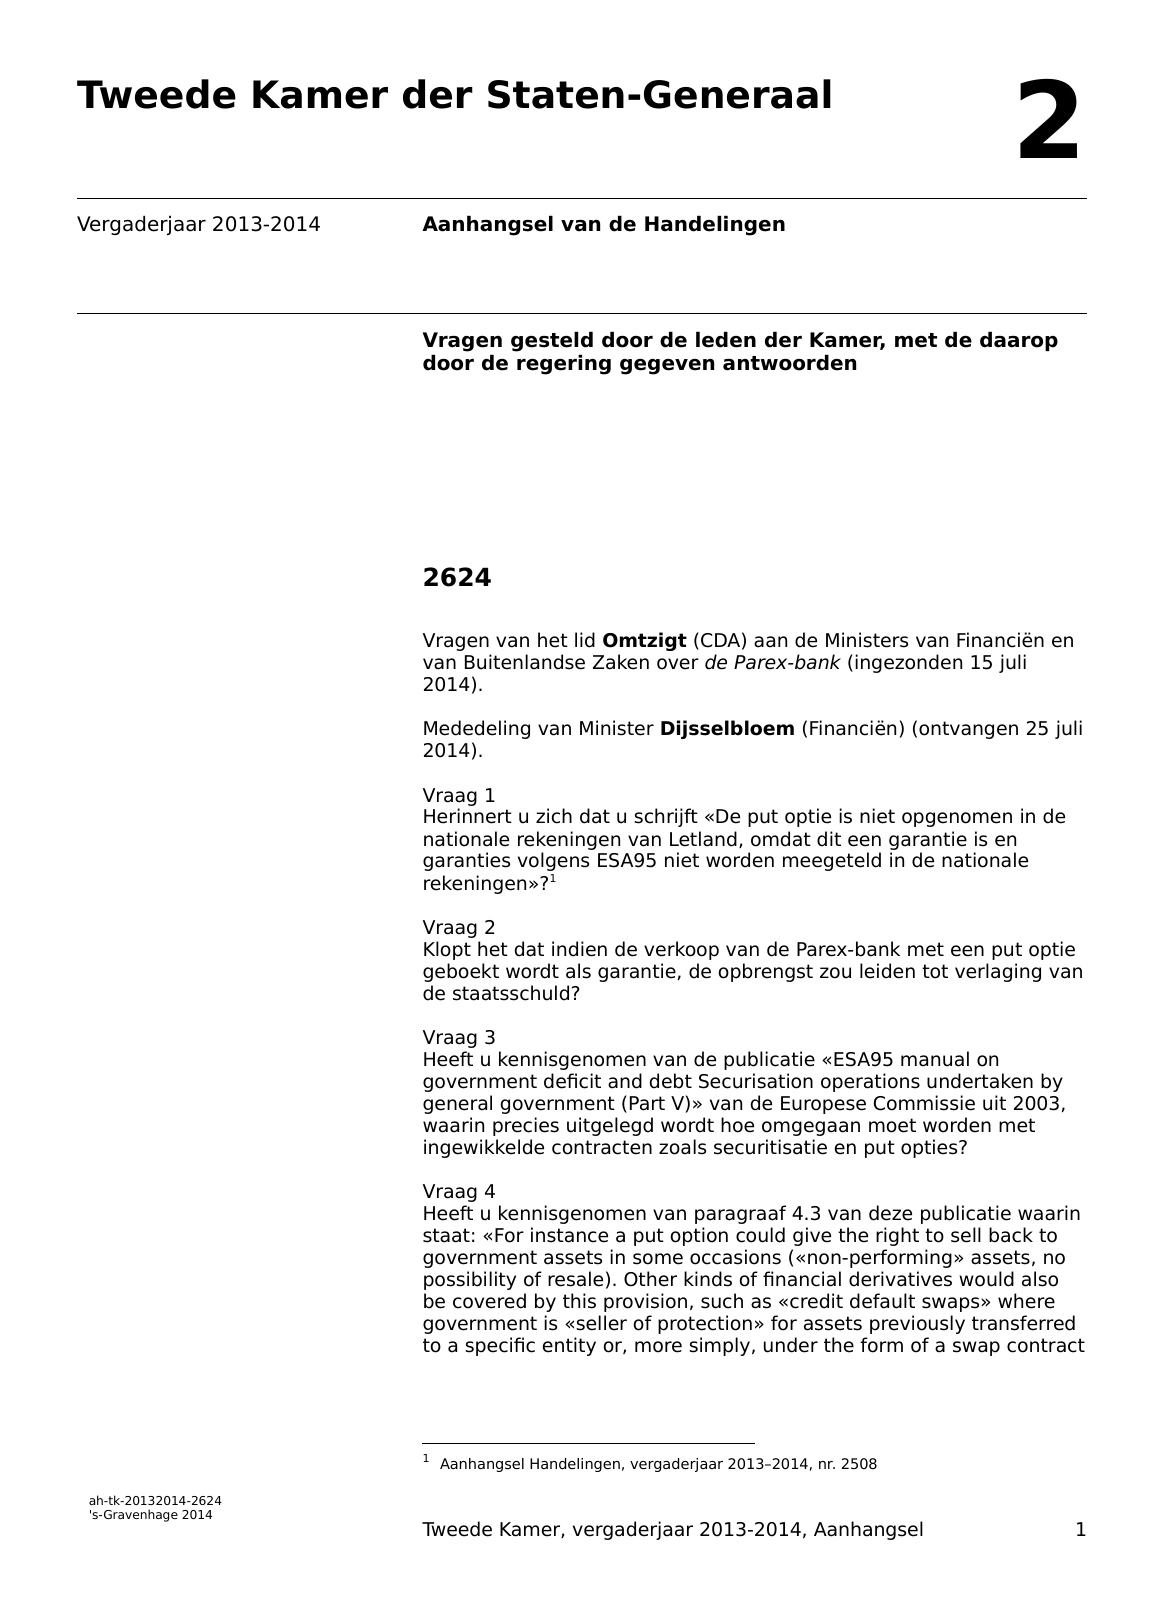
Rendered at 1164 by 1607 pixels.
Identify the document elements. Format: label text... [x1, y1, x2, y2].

text Heeft u kennisgenomen van paragraaf 4.3 van deze publicatie waarin staat: «For instance a put option could give the right to sell back to government assets in some occasions («non-performing» assets, no possibility of resale). Other kinds of financial derivatives would also be covered by this provision, such as «credit default swaps» where government is «seller of protection» for assets previously transferred to a specific entity or, more simply, under the form of a swap contract [422, 1203, 1087, 1357]
table_header Tweede Kamer der Staten-Generaal [77, 59, 886, 198]
text Herinnert u zich dat u schrijft «De put optie is niet opgenomen in de nationale rekeningen van Letland, omdat dit een garantie is en garanties volgens ESA95 niet worden meegeteld in de nationale rekeningen»? [422, 806, 1087, 894]
text 's-Gravenhage 2014 [88, 1508, 323, 1522]
text Vraag 3 [422, 1027, 1087, 1049]
table_cell Aanhangsel van de Handelingen [422, 199, 1087, 313]
table_header 2 [886, 59, 1087, 198]
text ah-tk-20132014-2624 [88, 1494, 323, 1508]
table_cell [77, 314, 422, 375]
text Vraag 2 [422, 917, 1087, 938]
text Klopt het dat indien de verkoop van de Parex-bank met een put optie geboekt wordt als garantie, de opbrengst zou leiden tot verlaging van de staatsschuld? [422, 938, 1087, 1004]
text 2624 [422, 563, 1087, 592]
text Aanhangsel Handelingen, vergaderjaar 2013–2014, nr. 2508 [422, 1452, 1087, 1474]
text Heeft u kennisgenomen van de publicatie «ESA95 manual on government deficit and debt Securisation operations undertaken by general government (Part V)» van de Europese Commissie uit 2003, waarin precies uitgelegd wordt hoe omgegaan moet worden met ingewikkelde contracten zoals securitisatie en put opties? [422, 1049, 1087, 1158]
text Vraag 4 [422, 1181, 1087, 1203]
table_cell Vergaderjaar 2013-2014 [77, 199, 422, 313]
text Vraag 1 [422, 784, 1087, 806]
text Mededeling van Minister Dijsselbloem (Financiën) (ontvangen 25 juli 2014). [422, 718, 1087, 762]
text Vragen van het lid Omtzigt (CDA) aan de Ministers van Financiën en van Buitenlandse Zaken over de Parex-bank (ingezonden 15 juli 2014). [422, 630, 1087, 696]
table_cell Vragen gesteld door de leden der Kamer, met de daarop door de regering gegeven antwoorden [422, 314, 1087, 375]
